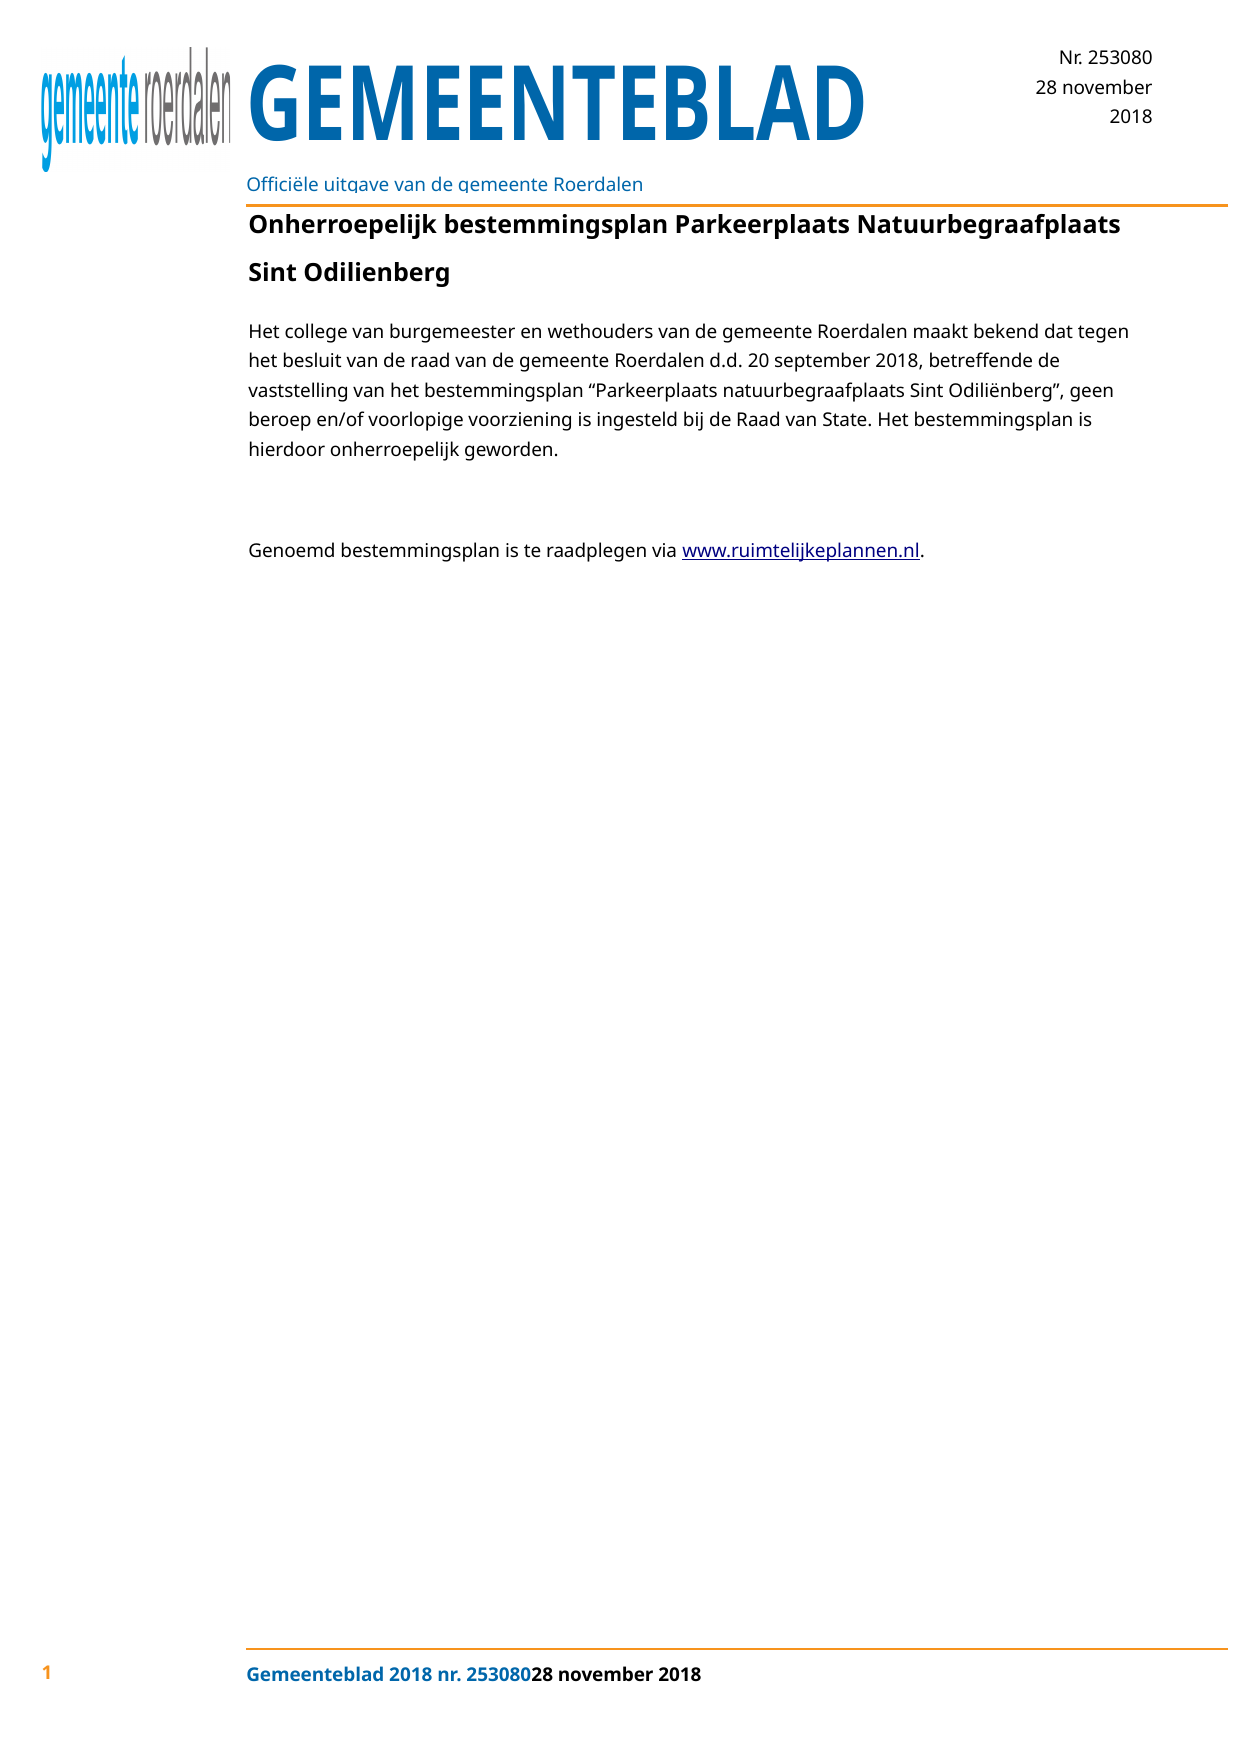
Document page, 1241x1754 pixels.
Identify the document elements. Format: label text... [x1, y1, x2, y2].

picture [41, 134, 48, 172]
text Onherroepelijk bestemmingsplan Parkeerplaats Natuurbegraafplaats Sint Odilienberg [248, 207, 1152, 288]
text Genoemd bestemmingsplan is te raadplegen via www.ruimtelijkeplannen.nl. [248, 537, 1152, 563]
picture [41, 47, 231, 172]
text Het college van burgemeester en wethouders van de gemeente Roerdalen maakt bekend dat tegen het besluit van de raad van de gemeente Roerdalen d.d. 20 september 2018, betreffende de vaststelling van het bestemmingsplan “Parkeerplaats natuurbegraafplaats Sint Odiliënberg”, geen beroep en/of voorlopige voorziening is ingesteld bij de Raad van State. Het bestemmingsplan is hierdoor onherroepelijk geworden. [248, 318, 1152, 462]
